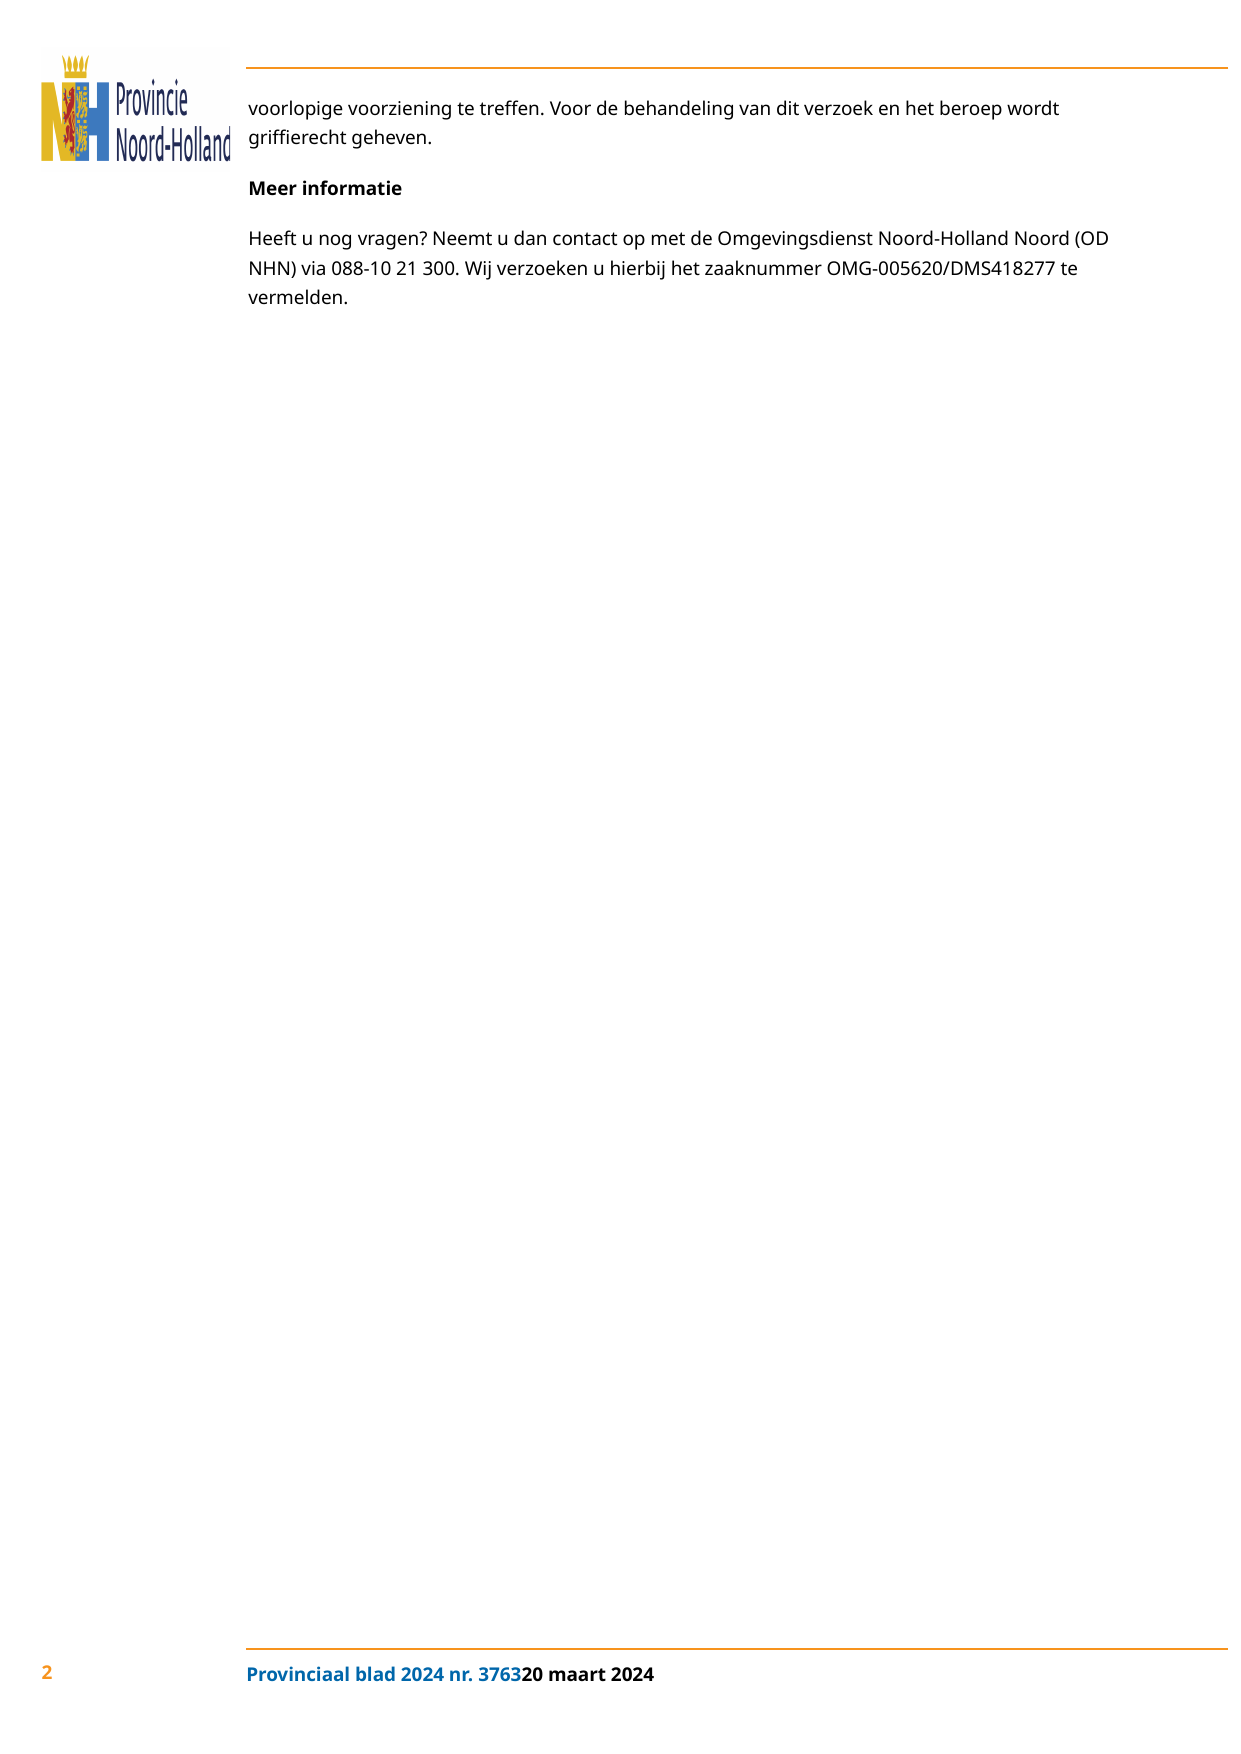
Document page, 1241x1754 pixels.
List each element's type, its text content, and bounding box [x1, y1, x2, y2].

text Heeft u nog vragen? Neemt u dan contact op met de Omgevingsdienst Noord-Holland Noord (OD NHN) via 088-10 21 300. Wij verzoeken u hierbij het zaaknummer OMG-005620/DMS418277 te vermelden. [248, 225, 1152, 310]
picture [41, 47, 231, 172]
text Meer informatie [248, 175, 1152, 201]
text voorlopige voorziening te treffen. Voor de behandeling van dit verzoek en het beroep wordt griffierecht geheven. [248, 95, 1152, 150]
